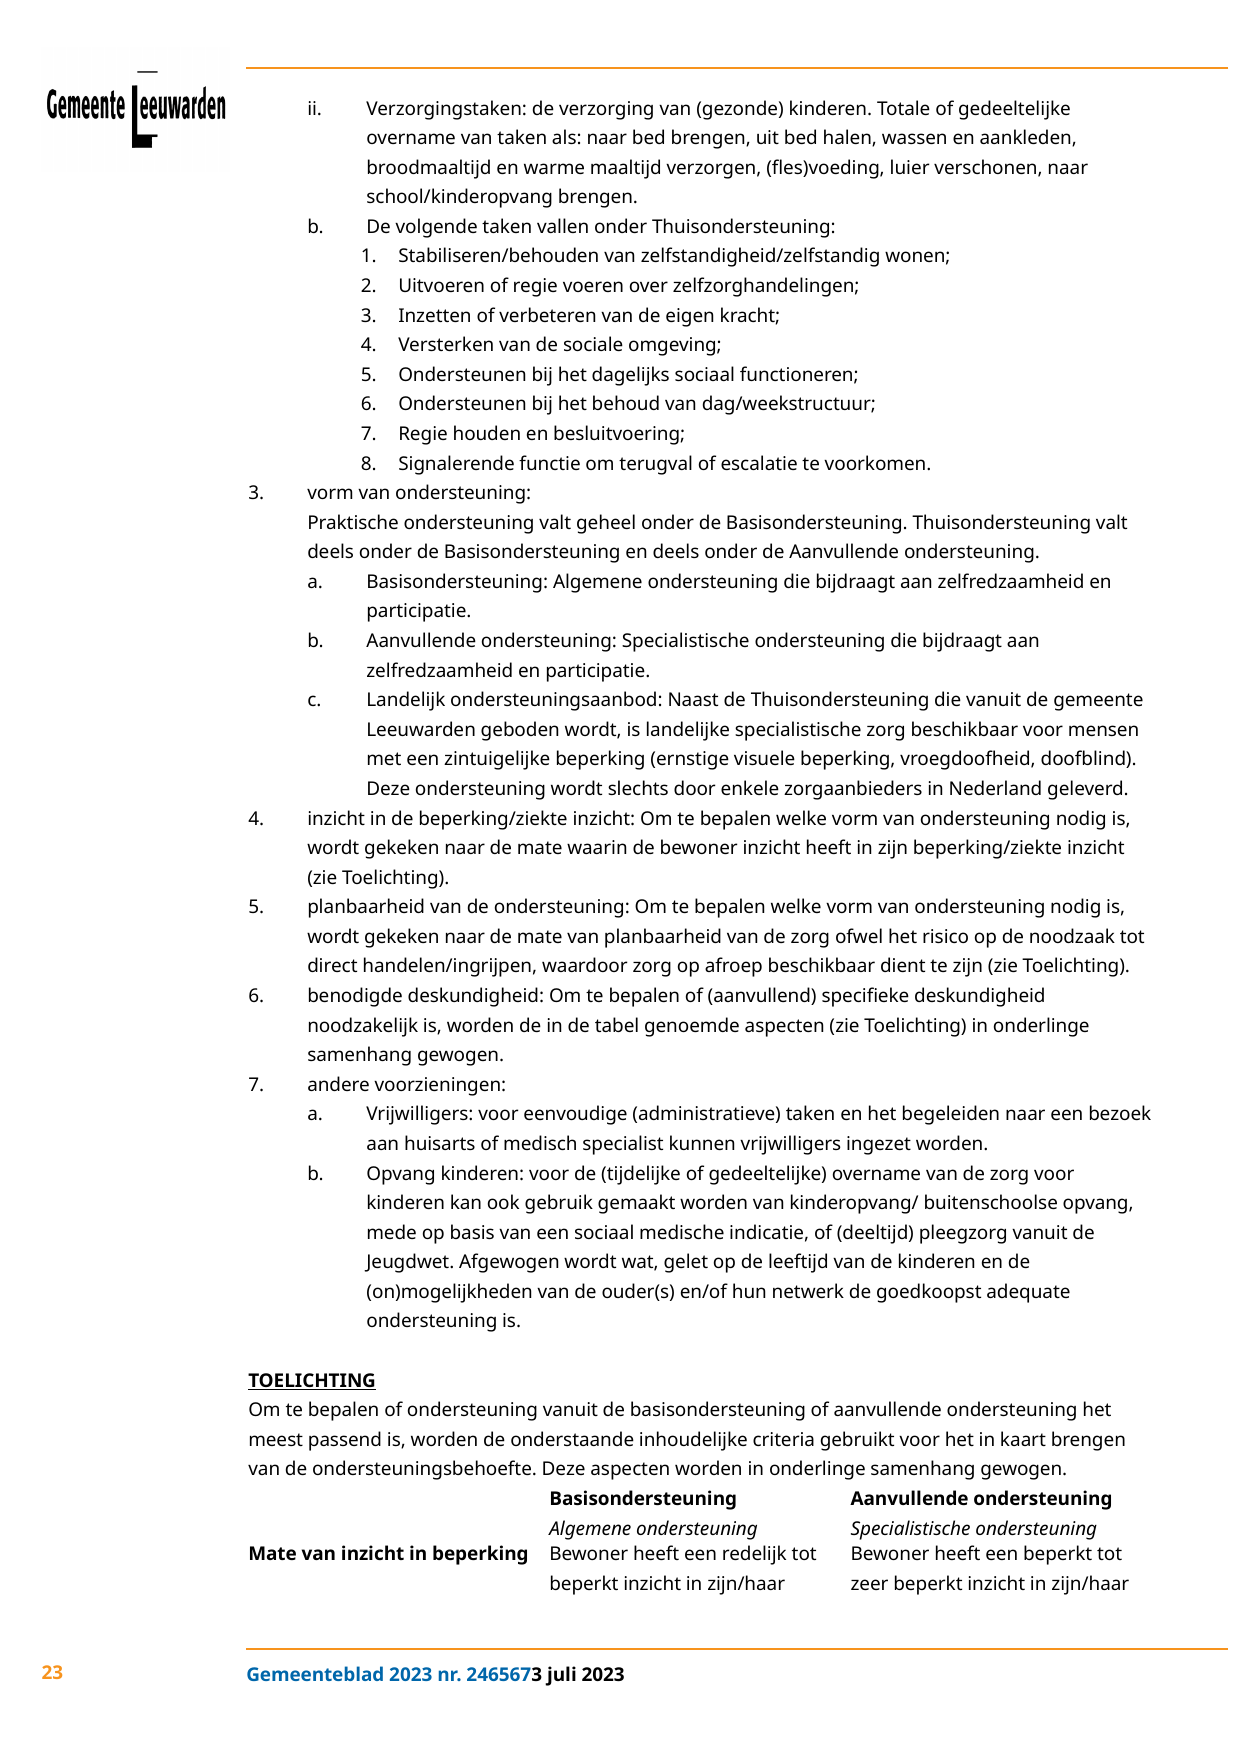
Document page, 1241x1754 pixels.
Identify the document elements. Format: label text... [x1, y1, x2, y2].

list Stabiliseren/behouden van zelfstandigheid/zelfstandig wonen; [361, 243, 1152, 268]
list Landelijk ondersteuningsaanbod: Naast de Thuisondersteuning die vanuit de gemeente Leeuwarden geboden wordt, is landelijke specialistische zorg beschikbaar voor mensen met een zintuigelijke beperking (ernstige visuele beperking, vroegdoofheid, doofblind). Deze ondersteuning wordt slechts door enkele zorgaanbieders in Nederland geleverd. [307, 686, 1152, 801]
list Praktische ondersteuning valt geheel onder de Basisondersteuning. Thuisondersteuning valt deels onder de Basisondersteuning en deels onder de Aanvullende ondersteuning. [248, 509, 1152, 564]
list Ondersteunen bij het dagelijks sociaal functioneren; [361, 361, 1152, 387]
list benodigde deskundigheid: Om te bepalen of (aanvullend) specifieke deskundigheid noodzakelijk is, worden de in de tabel genoemde aspecten (zie Toelichting) in onderlinge samenhang gewogen. [248, 982, 1152, 1067]
list inzicht in de beperking/ziekte inzicht: Om te bepalen welke vorm van ondersteuning nodig is, wordt gekeken naar de mate waarin de bewoner inzicht heeft in zijn beperking/ziekte inzicht (zie Toelichting). [248, 805, 1152, 890]
list Ondersteunen bij het behoud van dag/weekstructuur; [361, 391, 1152, 416]
list Aanvullende ondersteuning: Specialistische ondersteuning die bijdraagt aan zelfredzaamheid en participatie. [307, 627, 1152, 683]
list vorm van ondersteuning: [248, 479, 1152, 505]
table_cell Mate van inzicht in beperking [248, 1541, 549, 1596]
table_header Basisondersteuning Algemene ondersteuning [549, 1485, 850, 1541]
picture [41, 47, 231, 172]
table_header Aanvullende ondersteuning Specialistische ondersteuning [850, 1485, 1152, 1541]
list Uitvoeren of regie voeren over zelfzorghandelingen; [361, 272, 1152, 298]
list Basisondersteuning: Algemene ondersteuning die bijdraagt aan zelfredzaamheid en participatie. [307, 568, 1152, 623]
table_cell Bewoner heeft een redelijk tot beperkt inzicht in zijn/haar [549, 1541, 850, 1596]
list Verzorgingstaken: de verzorging van (gezonde) kinderen. Totale of gedeeltelijke overname van taken als: naar bed brengen, uit bed halen, wassen en aankleden, broodmaaltijd en warme maaltijd verzorgen, (fles)voeding, luier verschonen, naar school/kinderopvang brengen. [307, 95, 1152, 209]
list Vrijwilligers: voor eenvoudige (administratieve) taken en het begeleiden naar een bezoek aan huisarts of medisch specialist kunnen vrijwilligers ingezet worden. [307, 1101, 1152, 1156]
table_cell Bewoner heeft een beperkt tot zeer beperkt inzicht in zijn/haar [850, 1541, 1152, 1596]
table_header [248, 1485, 549, 1541]
list Opvang kinderen: voor de (tijdelijke of gedeeltelijke) overname van de zorg voor kinderen kan ook gebruik gemaakt worden van kinderopvang/ buitenschoolse opvang, mede op basis van een sociaal medische indicatie, of (deeltijd) pleegzorg vanuit de Jeugdwet. Afgewogen wordt wat, gelet op de leeftijd van de kinderen en de (on)mogelijkheden van de ouder(s) en/of hun netwerk de goedkoopst adequate ondersteuning is. [307, 1160, 1152, 1333]
list Inzetten of verbeteren van de eigen kracht; [361, 302, 1152, 328]
list planbaarheid van de ondersteuning: Om te bepalen welke vorm van ondersteuning nodig is, wordt gekeken naar de mate van planbaarheid van de zorg ofwel het risico op de noodzaak tot direct handelen/ingrijpen, waardoor zorg op afroep beschikbaar dient te zijn (zie Toelichting). [248, 893, 1152, 978]
list andere voorzieningen: [248, 1071, 1152, 1097]
list Signalerende functie om terugval of escalatie te voorkomen. [361, 450, 1152, 476]
list Regie houden en besluitvoering; [361, 420, 1152, 446]
text Om te bepalen of ondersteuning vanuit de basisondersteuning of aanvullende ondersteuning het meest passend is, worden de onderstaande inhoudelijke criteria gebruikt voor het in kaart brengen van de ondersteuningsbehoefte. Deze aspecten worden in onderlinge samenhang gewogen. [248, 1396, 1152, 1481]
list De volgende taken vallen onder Thuisondersteuning: [307, 213, 1152, 239]
text TOELICHTING [248, 1367, 1152, 1393]
list Versterken van de sociale omgeving; [361, 331, 1152, 357]
